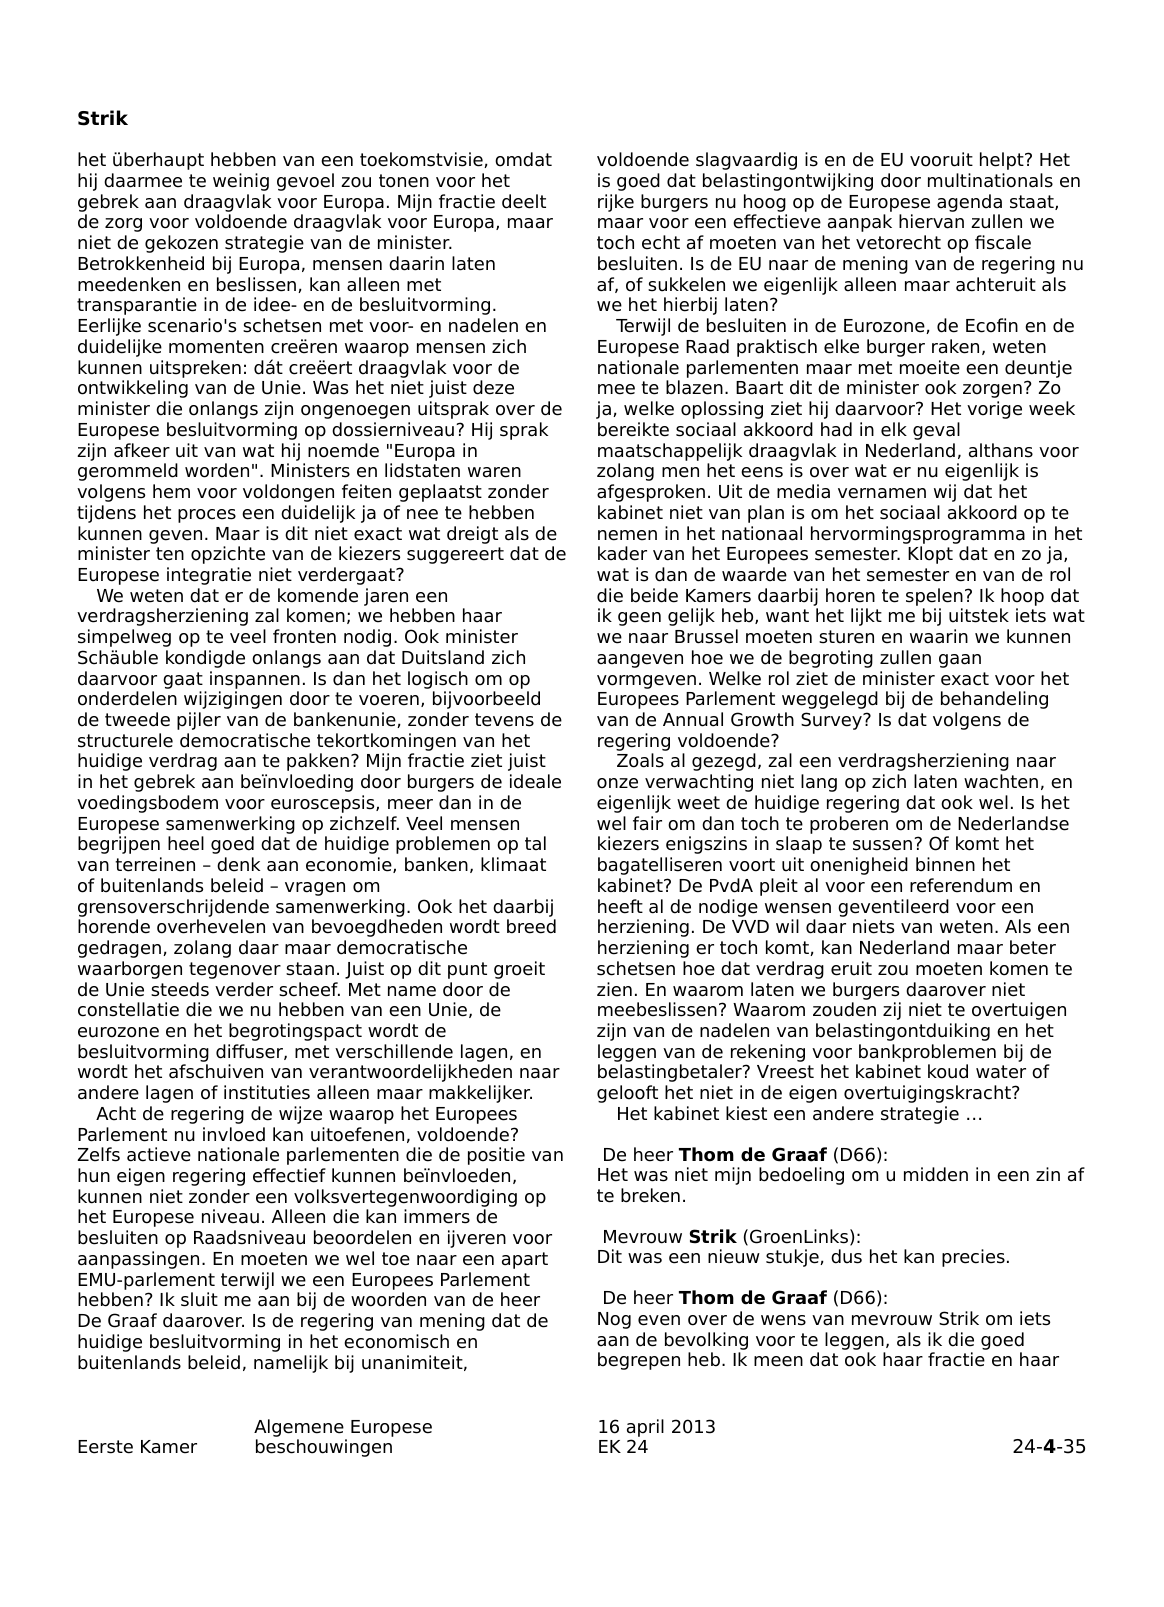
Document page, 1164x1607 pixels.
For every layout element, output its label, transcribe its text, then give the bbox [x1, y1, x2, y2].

text voldoende slagvaardig is en de EU vooruit helpt? Het is goed dat belastingontwijking door multinationals en rijke burgers nu hoog op de Europese agenda staat, maar voor een effectieve aanpak hiervan zullen we toch echt af moeten van het vetorecht op fiscale besluiten. Is de EU naar de mening van de regering nu af, of sukkelen we eigenlijk alleen maar achteruit als we het hierbij laten? [596, 150, 1087, 316]
text Zoals al gezegd, zal een verdragsherziening naar onze verwachting niet lang op zich laten wachten, en eigenlijk weet de huidige regering dat ook wel. Is het wel fair om dan toch te proberen om de Nederlandse kiezers enigszins in slaap te sussen? Of komt het bagatelliseren voort uit onenigheid binnen het kabinet? De PvdA pleit al voor een referendum en heeft al de nodige wensen geventileerd voor een herziening. De VVD wil daar niets van weten. Als een herziening er toch komt, kan Nederland maar beter schetsen hoe dat verdrag eruit zou moeten komen te zien. En waarom laten we burgers daarover niet meebeslissen? Waarom zouden zij niet te overtuigen zijn van de nadelen van belastingontduiking en het leggen van de rekening voor bankproblemen bij de belastingbetaler? Vreest het kabinet koud water of gelooft het niet in de eigen overtuigingskracht? [596, 751, 1087, 1104]
text Dit was een nieuw stukje, dus het kan precies. [596, 1247, 1087, 1268]
text We weten dat er de komende jaren een verdragsherziening zal komen; we hebben haar simpelweg op te veel fronten nodig. Ook minister Schäuble kondigde onlangs aan dat Duitsland zich daarvoor gaat inspannen. Is dan het logisch om op onderdelen wijzigingen door te voeren, bijvoorbeeld de tweede pijler van de bankenunie, zonder tevens de structurele democratische tekortkomingen van het huidige verdrag aan te pakken? Mijn fractie ziet juist in het gebrek aan beïnvloeding door burgers de ideale voedingsbodem voor euroscepsis, meer dan in de Europese samenwerking op zichzelf. Veel mensen begrijpen heel goed dat de huidige problemen op tal van terreinen – denk aan economie, banken, klimaat of buitenlands beleid – vragen om grensoverschrijdende samenwerking. Ook het daarbij horende overhevelen van bevoegdheden wordt breed gedragen, zolang daar maar democratische waarborgen tegenover staan. Juist op dit punt groeit de Unie steeds verder scheef. Met name door de constellatie die we nu hebben van een Unie, de eurozone en het begrotingspact wordt de besluitvorming diffuser, met verschillende lagen, en wordt het afschuiven van verantwoordelijkheden naar andere lagen of instituties alleen maar makkelijker. [77, 586, 567, 1104]
text Terwijl de besluiten in de Eurozone, de Ecofin en de Europese Raad praktisch elke burger raken, weten nationale parlementen maar met moeite een deuntje mee te blazen. Baart dit de minister ook zorgen? Zo ja, welke oplossing ziet hij daarvoor? Het vorige week bereikte sociaal akkoord had in elk geval maatschappelijk draagvlak in Nederland, althans voor zolang men het eens is over wat er nu eigenlijk is afgesproken. Uit de media vernamen wij dat het kabinet niet van plan is om het sociaal akkoord op te nemen in het nationaal hervormingsprogramma in het kader van het Europees semester. Klopt dat en zo ja, wat is dan de waarde van het semester en van de rol die beide Kamers daarbij horen te spelen? Ik hoop dat ik geen gelijk heb, want het lijkt me bij uitstek iets wat we naar Brussel moeten sturen en waarin we kunnen aangeven hoe we de begroting zullen gaan vormgeven. Welke rol ziet de minister exact voor het Europees Parlement weggelegd bij de behandeling van de Annual Growth Survey? Is dat volgens de regering voldoende? [596, 316, 1087, 751]
text het überhaupt hebben van een toekomstvisie, omdat hij daarmee te weinig gevoel zou tonen voor het gebrek aan draagvlak voor Europa. Mijn fractie deelt de zorg voor voldoende draagvlak voor Europa, maar niet de gekozen strategie van de minister. Betrokkenheid bij Europa, mensen daarin laten meedenken en beslissen, kan alleen met transparantie in de idee- en de besluitvorming. Eerlijke scenario's schetsen met voor- en nadelen en duidelijke momenten creëren waarop mensen zich kunnen uitspreken: dát creëert draagvlak voor de ontwikkeling van de Unie. Was het niet juist deze minister die onlangs zijn ongenoegen uitsprak over de Europese besluitvorming op dossierniveau? Hij sprak zijn afkeer uit van wat hij noemde "Europa in gerommeld worden". Ministers en lidstaten waren volgens hem voor voldongen feiten geplaatst zonder tijdens het proces een duidelijk ja of nee te hebben kunnen geven. Maar is dit niet exact wat dreigt als de minister ten opzichte van de kiezers suggereert dat de Europese integratie niet verdergaat? [77, 150, 567, 586]
text De heer Thom de Graaf (D66): [596, 1144, 1087, 1165]
text De heer Thom de Graaf (D66): [596, 1288, 1087, 1309]
text Nog even over de wens van mevrouw Strik om iets aan de bevolking voor te leggen, als ik die goed begrepen heb. Ik meen dat ook haar fractie en haar [596, 1309, 1087, 1371]
text Het was niet mijn bedoeling om u midden in een zin af te breken. [596, 1165, 1087, 1207]
text Acht de regering de wijze waarop het Europees Parlement nu invloed kan uitoefenen, voldoende? Zelfs actieve nationale parlementen die de positie van hun eigen regering effectief kunnen beïnvloeden, kunnen niet zonder een volksvertegenwoordiging op het Europese niveau. Alleen die kan immers de besluiten op Raadsniveau beoordelen en ijveren voor aanpassingen. En moeten we wel toe naar een apart EMU-parlement terwijl we een Europees Parlement hebben? Ik sluit me aan bij de woorden van de heer De Graaf daarover. Is de regering van mening dat de huidige besluitvorming in het economisch en buitenlands beleid, namelijk bij unanimiteit, [77, 1104, 567, 1373]
text Mevrouw Strik (GroenLinks): [596, 1227, 1087, 1247]
text Het kabinet kiest een andere strategie … [596, 1104, 1087, 1124]
